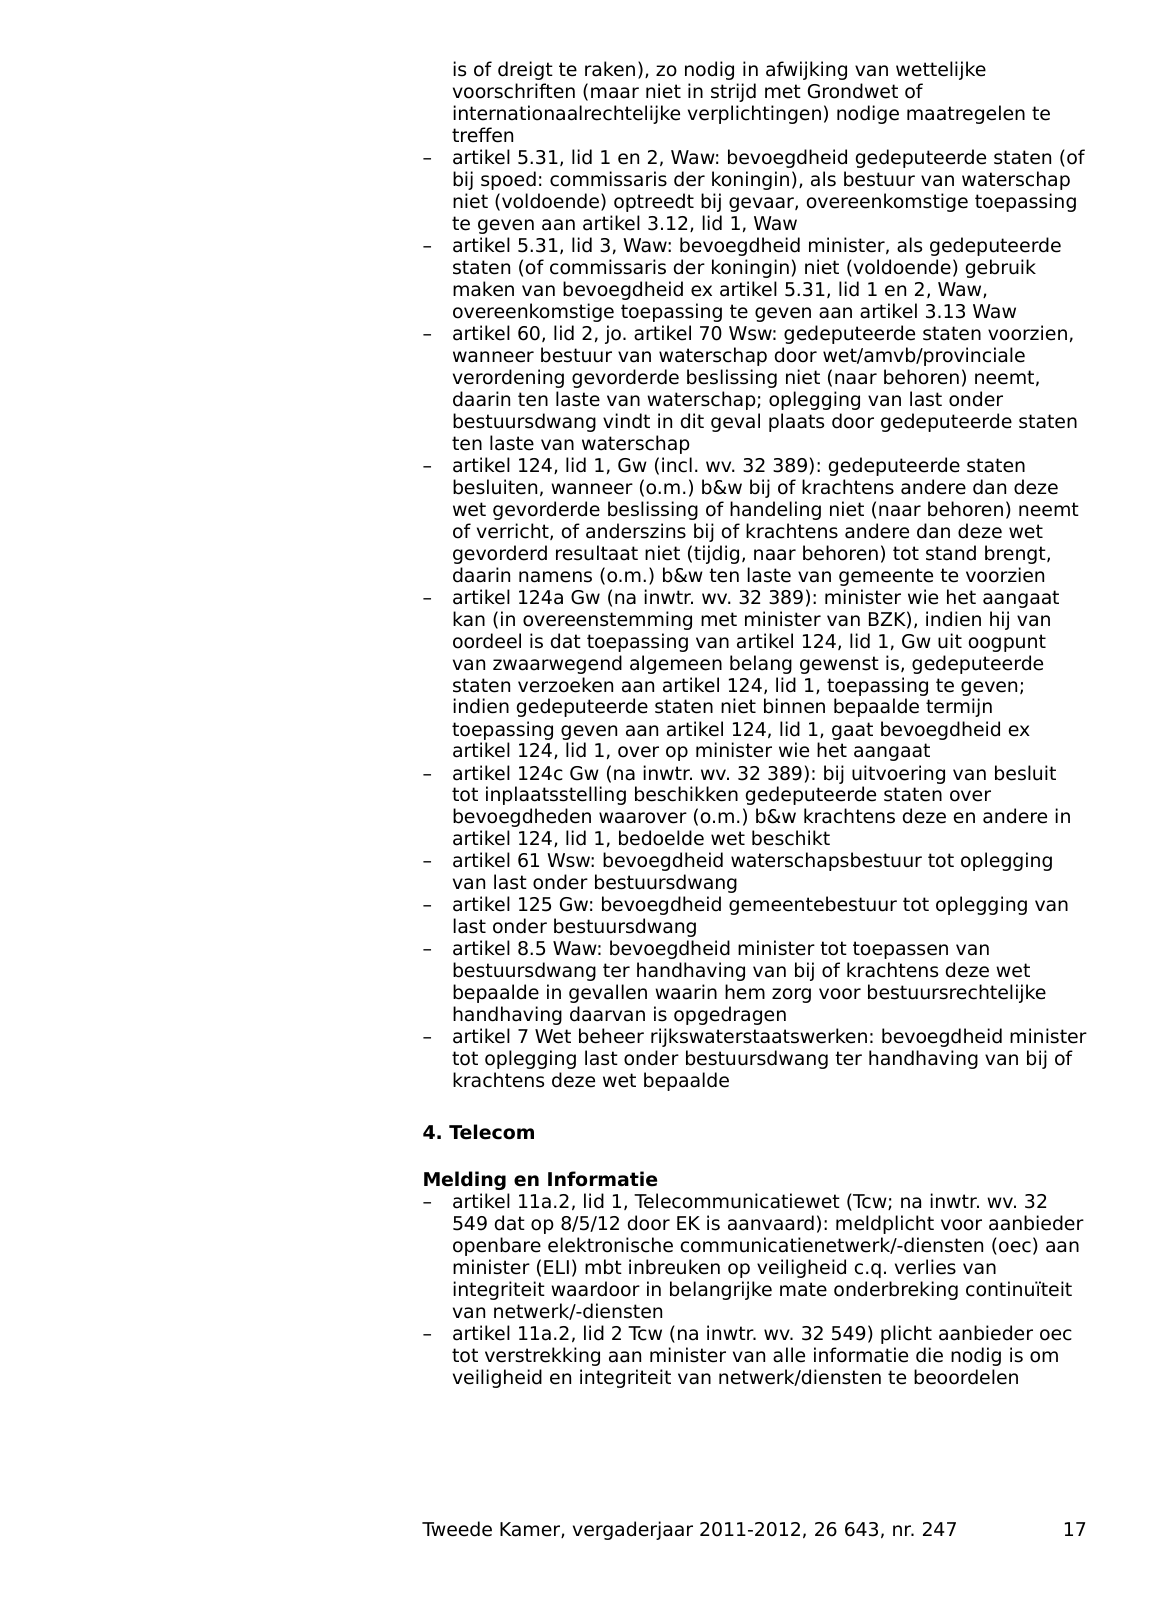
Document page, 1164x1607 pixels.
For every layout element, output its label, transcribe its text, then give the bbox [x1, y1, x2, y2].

text – artikel 5.31, lid 1 en 2, Waw: bevoegdheid gedeputeerde staten (of bij spoed: commissaris der koningin), als bestuur van waterschap niet (voldoende) optreedt bij gevaar, overeenkomstige toepassing te geven aan artikel 3.12, lid 1, Waw [422, 147, 1087, 235]
text – artikel 11a.2, lid 1, Telecommunicatiewet (Tcw; na inwtr. wv. 32 549 dat op 8/5/12 door EK is aanvaard): meldplicht voor aanbieder openbare elektronische communicatienetwerk/-diensten (oec) aan minister (ELI) mbt inbreuken op veiligheid c.q. verlies van integriteit waardoor in belangrijke mate onderbreking continuïteit van netwerk/-diensten [422, 1191, 1087, 1323]
subtitle Melding en Informatie [422, 1169, 1087, 1191]
text – artikel 11a.2, lid 2 Tcw (na inwtr. wv. 32 549) plicht aanbieder oec tot verstrekking aan minister van alle informatie die nodig is om veiligheid en integriteit van netwerk/diensten te beoordelen [422, 1323, 1087, 1389]
text is of dreigt te raken), zo nodig in afwijking van wettelijke voorschriften (maar niet in strijd met Grondwet of internationaalrechtelijke verplichtingen) nodige maatregelen te treffen [422, 59, 1087, 147]
text – artikel 124a Gw (na inwtr. wv. 32 389): minister wie het aangaat kan (in overeenstemming met minister van BZK), indien hij van oordeel is dat toepassing van artikel 124, lid 1, Gw uit oogpunt van zwaarwegend algemeen belang gewenst is, gedeputeerde staten verzoeken aan artikel 124, lid 1, toepassing te geven; indien gedeputeerde staten niet binnen bepaalde termijn toepassing geven aan artikel 124, lid 1, gaat bevoegdheid ex artikel 124, lid 1, over op minister wie het aangaat [422, 587, 1087, 762]
text – artikel 5.31, lid 3, Waw: bevoegdheid minister, als gedeputeerde staten (of commissaris der koningin) niet (voldoende) gebruik maken van bevoegdheid ex artikel 5.31, lid 1 en 2, Waw, overeenkomstige toepassing te geven aan artikel 3.13 Waw [422, 235, 1087, 323]
text – artikel 7 Wet beheer rijkswaterstaatswerken: bevoegdheid minister tot oplegging last onder bestuursdwang ter handhaving van bij of krachtens deze wet bepaalde [422, 1026, 1087, 1092]
text – artikel 60, lid 2, jo. artikel 70 Wsw: gedeputeerde staten voorzien, wanneer bestuur van waterschap door wet/amvb/provinciale verordening gevorderde beslissing niet (naar behoren) neemt, daarin ten laste van waterschap; oplegging van last onder bestuursdwang vindt in dit geval plaats door gedeputeerde staten ten laste van waterschap [422, 323, 1087, 455]
text – artikel 124c Gw (na inwtr. wv. 32 389): bij uitvoering van besluit tot inplaatsstelling beschikken gedeputeerde staten over bevoegdheden waarover (o.m.) b&w krachtens deze en andere in artikel 124, lid 1, bedoelde wet beschikt [422, 762, 1087, 850]
text – artikel 125 Gw: bevoegdheid gemeentebestuur tot oplegging van last onder bestuursdwang [422, 894, 1087, 938]
text – artikel 124, lid 1, Gw (incl. wv. 32 389): gedeputeerde staten besluiten, wanneer (o.m.) b&w bij of krachtens andere dan deze wet gevorderde beslissing of handeling niet (naar behoren) neemt of verricht, of anderszins bij of krachtens andere dan deze wet gevorderd resultaat niet (tijdig, naar behoren) tot stand brengt, daarin namens (o.m.) b&w ten laste van gemeente te voorzien [422, 455, 1087, 587]
subtitle 4. Telecom [422, 1122, 1087, 1144]
text – artikel 8.5 Waw: bevoegdheid minister tot toepassen van bestuursdwang ter handhaving van bij of krachtens deze wet bepaalde in gevallen waarin hem zorg voor bestuursrechtelijke handhaving daarvan is opgedragen [422, 938, 1087, 1026]
text – artikel 61 Wsw: bevoegdheid waterschapsbestuur tot oplegging van last onder bestuursdwang [422, 850, 1087, 894]
